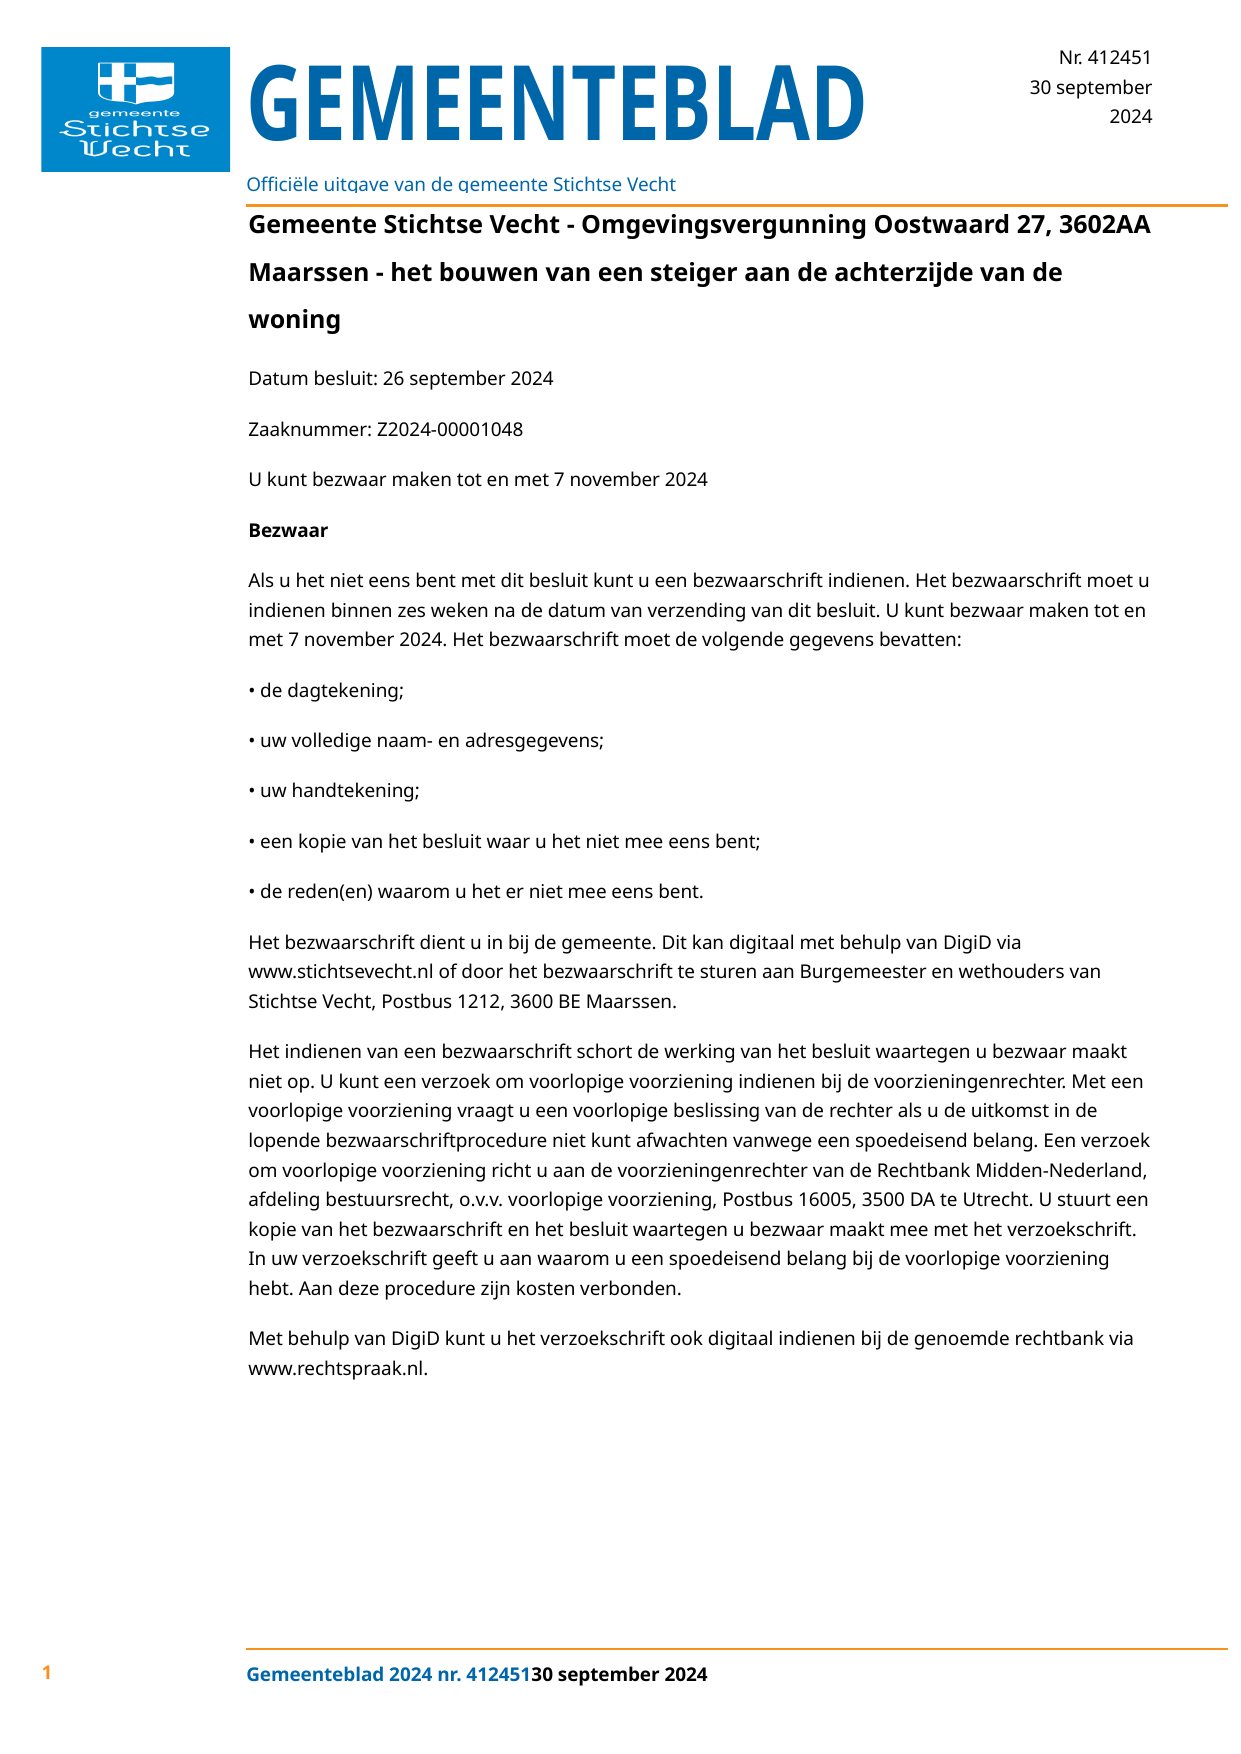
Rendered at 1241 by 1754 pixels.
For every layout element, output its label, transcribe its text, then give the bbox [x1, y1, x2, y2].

text Gemeente Stichtse Vecht - Omgevingsvergunning Oostwaard 27, 3602AA Maarssen - het bouwen van een steiger aan de achterzijde van de woning [248, 207, 1152, 336]
picture [99, 63, 135, 101]
text • een kopie van het besluit waar u het niet mee eens bent; [248, 828, 1152, 854]
text • uw volledige naam- en adresgegevens; [248, 727, 1152, 753]
picture [137, 63, 174, 103]
text U kunt bezwaar maken tot en met 7 november 2024 [248, 466, 1152, 492]
text Datum besluit: 26 september 2024 [248, 366, 1152, 391]
text Het indienen van een bezwaarschrift schort de werking van het besluit waartegen u bezwaar maakt niet op. U kunt een verzoek om voorlopige voorziening indienen bij de voorzieningenrechter. Met een voorlopige voorziening vraagt u een voorlopige beslissing van de rechter als u de uitkomst in de lopende bezwaarschriftprocedure niet kunt afwachten vanwege een spoedeisend belang. Een verzoek om voorlopige voorziening richt u aan de voorzieningenrechter van de Rechtbank Midden-Nederland, afdeling bestuursrecht, o.v.v. voorlopige voorziening, Postbus 16005, 3500 DA te Utrecht. U stuurt een kopie van het bezwaarschrift en het besluit waartegen u bezwaar maakt mee met het verzoekschrift. In uw verzoekschrift geeft u aan waarom u een spoedeisend belang bij de voorlopige voorziening hebt. Aan deze procedure zijn kosten verbonden. [248, 1038, 1152, 1301]
text Zaaknummer: Z2024-00001048 [248, 416, 1152, 442]
text • uw handtekening; [248, 778, 1152, 803]
text • de reden(en) waarom u het er niet mee eens bent. [248, 878, 1152, 904]
text Met behulp van DigiD kunt u het verzoekschrift ook digitaal indienen bij de genoemde rechtbank via www.rechtspraak.nl. [248, 1326, 1152, 1381]
text Als u het niet eens bent met dit besluit kunt u een bezwaarschrift indienen. Het bezwaarschrift moet u indienen binnen zes weken na de datum van verzending van dit besluit. U kunt bezwaar maken tot en met 7 november 2024. Het bezwaarschrift moet de volgende gegevens bevatten: [248, 567, 1152, 652]
text Het bezwaarschrift dient u in bij de gemeente. Dit kan digitaal met behulp van DigiD via www.stichtsevecht.nl of door het bezwaarschrift te sturen aan Burgemeester en wethouders van Stichtse Vecht, Postbus 1212, 3600 BE Maarssen. [248, 929, 1152, 1014]
text • de dagtekening; [248, 677, 1152, 702]
text Bezwaar [248, 517, 1152, 542]
